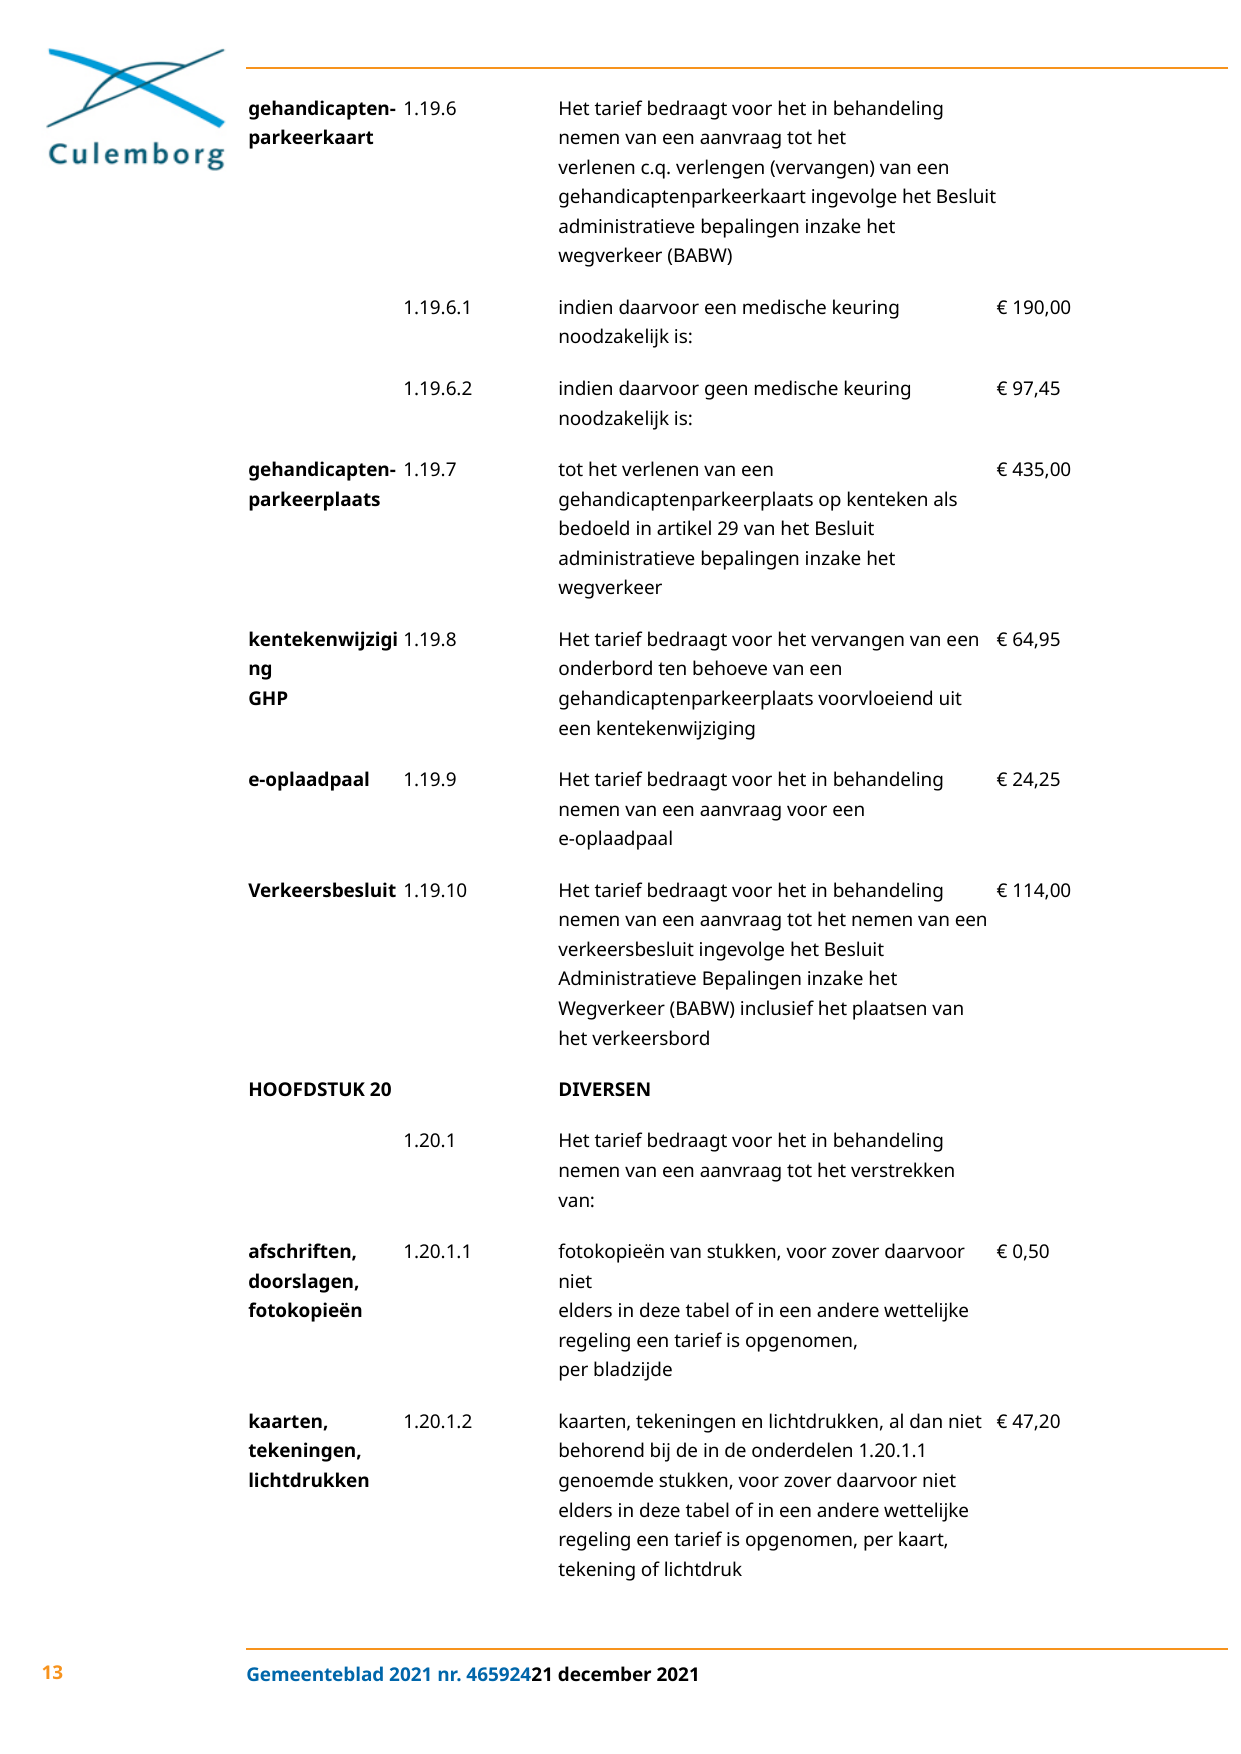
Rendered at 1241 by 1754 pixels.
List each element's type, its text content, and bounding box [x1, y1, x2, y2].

table_cell € 97,45 [996, 375, 1152, 431]
table_cell [248, 431, 403, 456]
table_cell € 435,00 [996, 456, 1152, 600]
table_cell [558, 350, 996, 375]
table_cell indien daarvoor geen medische keuring noodzakelijk is: [558, 375, 996, 431]
table_cell [558, 1383, 996, 1408]
table_cell [248, 375, 403, 431]
table_cell [996, 1076, 1152, 1102]
table_cell € 190,00 [996, 294, 1152, 349]
table_cell Het tarief bedraagt voor het in behandeling nemen van een aanvraag tot het nemen van een verkeersbesluit ingevolge het Besluit Administratieve Bepalingen inzake het Wegverkeer (BABW) inclusief het plaatsen van het verkeersbord [558, 877, 996, 1051]
table_cell 1.19.9 [403, 766, 558, 851]
table_cell [996, 741, 1152, 766]
table_cell fotokopieën van stukken, voor zover daarvoor niet elders in deze tabel of in een andere wettelijke regeling een tarief is opgenomen, per bladzijde [558, 1238, 996, 1382]
table_cell [403, 1213, 558, 1238]
table_cell [403, 851, 558, 877]
table_cell gehandicapten- parkeerkaart [248, 95, 403, 268]
table_cell [996, 851, 1152, 877]
table_cell 1.20.1.1 [403, 1238, 558, 1382]
table_cell [996, 1383, 1152, 1408]
table_cell [248, 600, 403, 626]
table_cell [558, 1213, 996, 1238]
table_cell [248, 269, 403, 294]
table_cell HOOFDSTUK 20 [248, 1076, 403, 1102]
table_cell [558, 431, 996, 456]
table_cell [558, 1051, 996, 1076]
table_cell tot het verlenen van een gehandicaptenparkeerplaats op kenteken als bedoeld in artikel 29 van het Besluit administratieve bepalingen inzake het wegverkeer [558, 456, 996, 600]
table_cell [996, 269, 1152, 294]
table_cell [248, 294, 403, 349]
table_cell 1.19.6.1 [403, 294, 558, 349]
table_cell Verkeersbesluit [248, 877, 403, 1051]
table_cell [996, 1213, 1152, 1238]
table_cell [248, 1582, 403, 1607]
table_cell Het tarief bedraagt voor het vervangen van een onderbord ten behoeve van een gehandicaptenparkeerplaats voorvloeiend uit een kentekenwijziging [558, 626, 996, 741]
table_cell [403, 1582, 558, 1607]
table_cell 1.19.7 [403, 456, 558, 600]
table_cell [996, 1051, 1152, 1076]
table_cell [403, 1383, 558, 1408]
table_cell afschriften, doorslagen, fotokopieёn [248, 1238, 403, 1382]
table_cell € 47,20 [996, 1408, 1152, 1582]
table_cell [248, 1213, 403, 1238]
table_cell [248, 1051, 403, 1076]
table_cell e-oplaadpaal [248, 766, 403, 851]
table_cell [403, 1102, 558, 1128]
table_cell [996, 431, 1152, 456]
table_cell [996, 1582, 1152, 1607]
table_cell [558, 1582, 996, 1607]
table_cell 1.19.6 [403, 95, 558, 268]
table_cell 1.20.1 [403, 1128, 558, 1213]
table_cell [248, 1128, 403, 1213]
table_cell [403, 1076, 558, 1102]
table_cell [558, 600, 996, 626]
table_cell [996, 1128, 1152, 1213]
table_cell Het tarief bedraagt voor het in behandeling nemen van een aanvraag tot het verlenen c.q. verlengen (vervangen) van een gehandicaptenparkeerkaart ingevolge het Besluit administratieve bepalingen inzake het wegverkeer (BABW) [558, 95, 996, 268]
table_cell [996, 350, 1152, 375]
table_cell 1.20.1.2 [403, 1408, 558, 1582]
table_cell [558, 741, 996, 766]
table_cell [248, 1102, 403, 1128]
table_cell € 0,50 [996, 1238, 1152, 1382]
table_cell [403, 350, 558, 375]
table_cell [403, 600, 558, 626]
table_cell 1.19.6.2 [403, 375, 558, 431]
table_cell [248, 741, 403, 766]
table_cell [558, 269, 996, 294]
table_cell € 24,25 [996, 766, 1152, 851]
table_cell DIVERSEN [558, 1076, 996, 1102]
table_cell [996, 600, 1152, 626]
table_cell [248, 1383, 403, 1408]
picture [41, 47, 231, 172]
table_cell [558, 851, 996, 877]
table_cell Het tarief bedraagt voor het in behandeling nemen van een aanvraag voor een e-oplaadpaal [558, 766, 996, 851]
table_cell kaarten, tekeningen en lichtdrukken, al dan niet behorend bij de in de onderdelen 1.20.1.1 genoemde stukken, voor zover daarvoor niet elders in deze tabel of in een andere wettelijke regeling een tarief is opgenomen, per kaart, tekening of lichtdruk [558, 1408, 996, 1582]
table_cell Het tarief bedraagt voor het in behandeling nemen van een aanvraag tot het verstrekken van: [558, 1128, 996, 1213]
table_cell [996, 1102, 1152, 1128]
table_cell [558, 1102, 996, 1128]
table_cell € 114,00 [996, 877, 1152, 1051]
table_cell [996, 95, 1152, 268]
table_cell kentekenwijziging GHP [248, 626, 403, 741]
table_cell 1.19.8 [403, 626, 558, 741]
table_cell [403, 431, 558, 456]
table_cell [403, 741, 558, 766]
table_cell gehandicapten- parkeerplaats [248, 456, 403, 600]
table_cell indien daarvoor een medische keuring noodzakelijk is: [558, 294, 996, 349]
table_cell [248, 350, 403, 375]
table_cell [248, 851, 403, 877]
table_cell [403, 269, 558, 294]
table_cell [403, 1051, 558, 1076]
table_cell 1.19.10 [403, 877, 558, 1051]
table_cell € 64,95 [996, 626, 1152, 741]
table_cell kaarten, tekeningen, lichtdrukken [248, 1408, 403, 1582]
